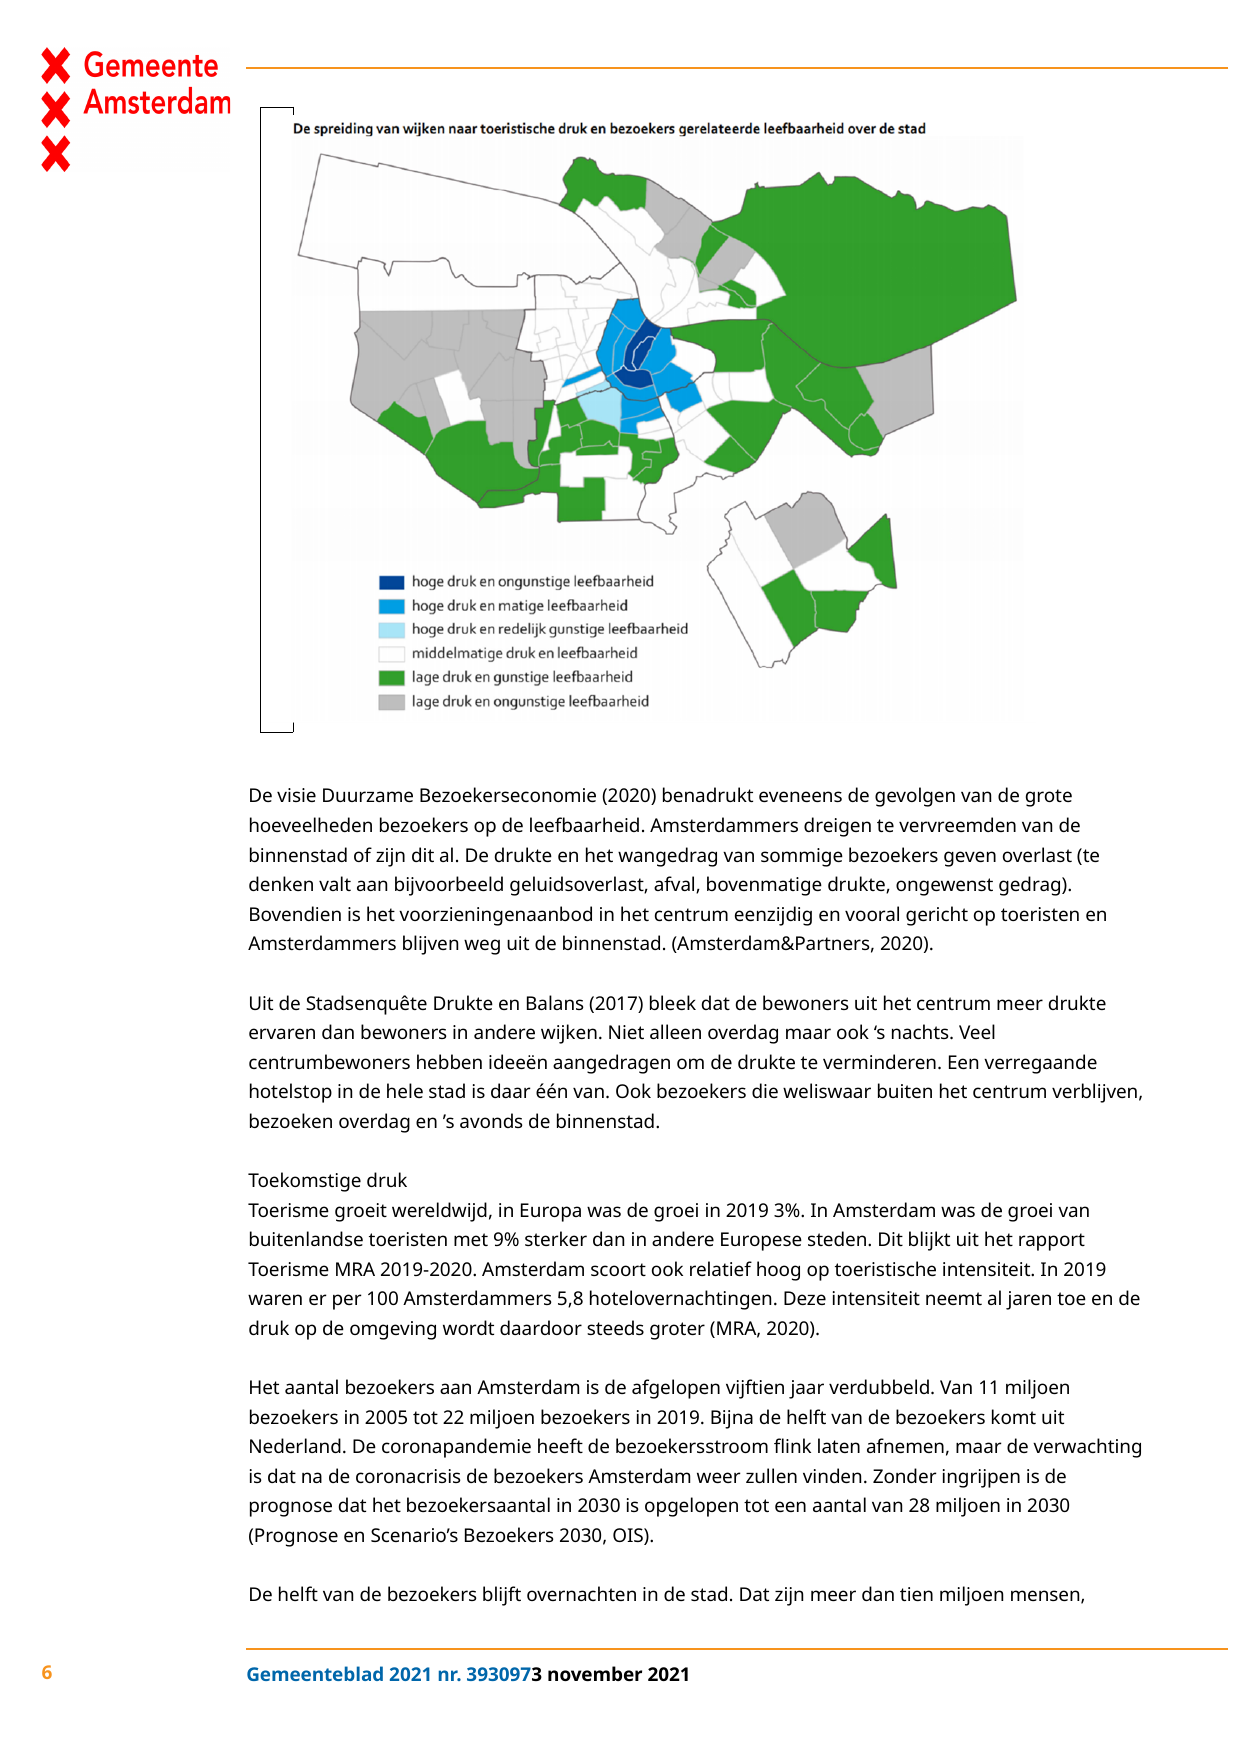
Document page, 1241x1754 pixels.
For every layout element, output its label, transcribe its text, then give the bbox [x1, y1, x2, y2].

text De visie Duurzame Bezoekerseconomie (2020) benadrukt eveneens de gevolgen van de grote hoeveelheden bezoekers op de leefbaarheid. Amsterdammers dreigen te vervreemden van de binnenstad of zijn dit al. De drukte en het wangedrag van sommige bezoekers geven overlast (te denken valt aan bijvoorbeeld geluidsoverlast, afval, bovenmatige drukte, ongewenst gedrag). Bovendien is het voorzieningenaanbod in het centrum eenzijdig en vooral gericht op toeristen en Amsterdammers blijven weg uit de binnenstad. (Amsterdam&Partners, 2020). [248, 783, 1152, 956]
text Het aantal bezoekers aan Amsterdam is de afgelopen vijftien jaar verdubbeld. Van 11 miljoen bezoekers in 2005 tot 22 miljoen bezoekers in 2019. Bijna de helft van de bezoekers komt uit Nederland. De coronapandemie heeft de bezoekersstroom flink laten afnemen, maar de verwachting is dat na de coronacrisis de bezoekers Amsterdam weer zullen vinden. Zonder ingrijpen is de prognose dat het bezoekersaantal in 2030 is opgelopen tot een aantal van 28 miljoen in 2030 (Prognose en Scenario’s Bezoekers 2030, OIS). [248, 1374, 1152, 1548]
picture [41, 47, 231, 172]
text Toerisme groeit wereldwijd, in Europa was de groei in 2019 3%. In Amsterdam was de groei van buitenlandse toeristen met 9% sterker dan in andere Europese steden. Dit blijkt uit het rapport Toerisme MRA 2019-2020. Amsterdam scoort ook relatief hoog op toeristische intensiteit. In 2019 waren er per 100 Amsterdammers 5,8 hotelovernachtingen. Deze intensiteit neemt al jaren toe en de druk op de omgeving wordt daardoor steeds groter (MRA, 2020). [248, 1197, 1152, 1341]
text Toekomstige druk [248, 1167, 1152, 1193]
text De helft van de bezoekers blijft overnachten in de stad. Dat zijn meer dan tien miljoen mensen, [248, 1581, 1152, 1607]
text Uit de Stadsenquête Drukte en Balans (2017) bleek dat de bewoners uit het centrum meer drukte ervaren dan bewoners in andere wijken. Niet alleen overdag maar ook ‘s nachts. Veel centrumbewoners hebben ideeën aangedragen om de drukte te verminderen. Een verregaande hotelstop in de hele stad is daar één van. Ook bezoekers die weliswaar buiten het centrum verblijven, bezoeken overdag en ’s avonds de binnenstad. [248, 990, 1152, 1134]
picture [268, 115, 1037, 723]
